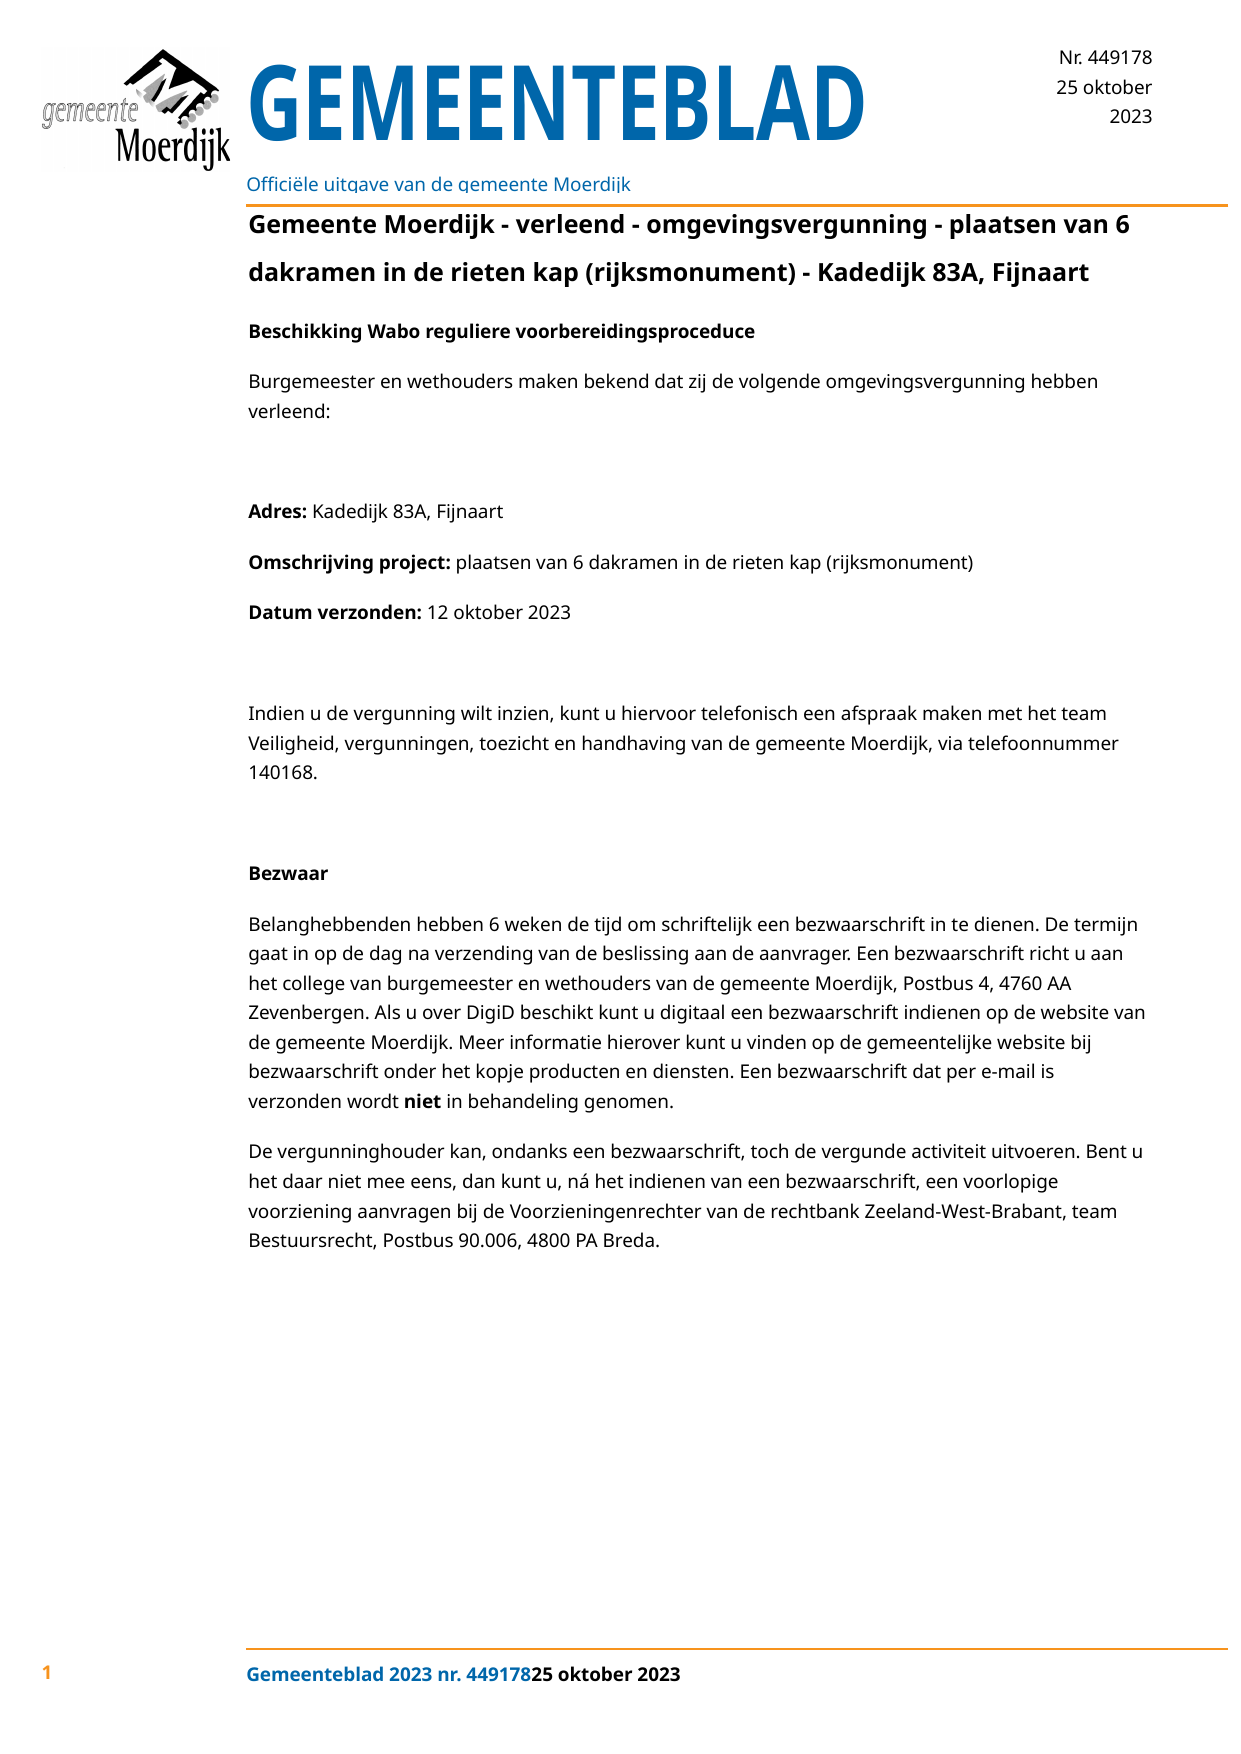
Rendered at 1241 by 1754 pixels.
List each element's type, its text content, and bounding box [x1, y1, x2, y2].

text Burgemeester en wethouders maken bekend dat zij de volgende omgevingsvergunning hebben verleend: [248, 368, 1152, 424]
picture [41, 47, 231, 172]
text De vergunninghouder kan, ondanks een bezwaarschrift, toch de vergunde activiteit uitvoeren. Bent u het daar niet mee eens, dan kunt u, ná het indienen van een bezwaarschrift, een voorlopige voorziening aanvragen bij de Voorzieningenrechter van de rechtbank Zeeland-West-Brabant, team Bestuursrecht, Postbus 90.006, 4800 PA Breda. [248, 1139, 1152, 1253]
text Indien u de vergunning wilt inzien, kunt u hiervoor telefonisch een afspraak maken met het team Veiligheid, vergunningen, toezicht en handhaving van de gemeente Moerdijk, via telefoonnummer 140168. [248, 700, 1152, 785]
text Omschrijving project: plaatsen van 6 dakramen in de rieten kap (rijksmonument) [248, 549, 1152, 575]
text Belanghebbenden hebben 6 weken de tijd om schriftelijk een bezwaarschrift in te dienen. De termijn gaat in op de dag na verzending van de beslissing aan de aanvrager. Een bezwaarschrift richt u aan het college van burgemeester en wethouders van de gemeente Moerdijk, Postbus 4, 4760 AA Zevenbergen. Als u over DigiD beschikt kunt u digitaal een bezwaarschrift indienen op de website van de gemeente Moerdijk. Meer informatie hierover kunt u vinden op de gemeentelijke website bij bezwaarschrift onder het kopje producten en diensten. Een bezwaarschrift dat per e-mail is verzonden wordt niet in behandeling genomen. [248, 911, 1152, 1114]
text Beschikking Wabo reguliere voorbereidingsproceduce [248, 318, 1152, 344]
text Bezwaar [248, 860, 1152, 886]
text Gemeente Moerdijk - verleend - omgevingsvergunning - plaatsen van 6 dakramen in de rieten kap (rijksmonument) - Kadedijk 83A, Fijnaart [248, 207, 1152, 288]
text Datum verzonden: 12 oktober 2023 [248, 599, 1152, 625]
text Adres: Kadedijk 83A, Fijnaart [248, 499, 1152, 524]
